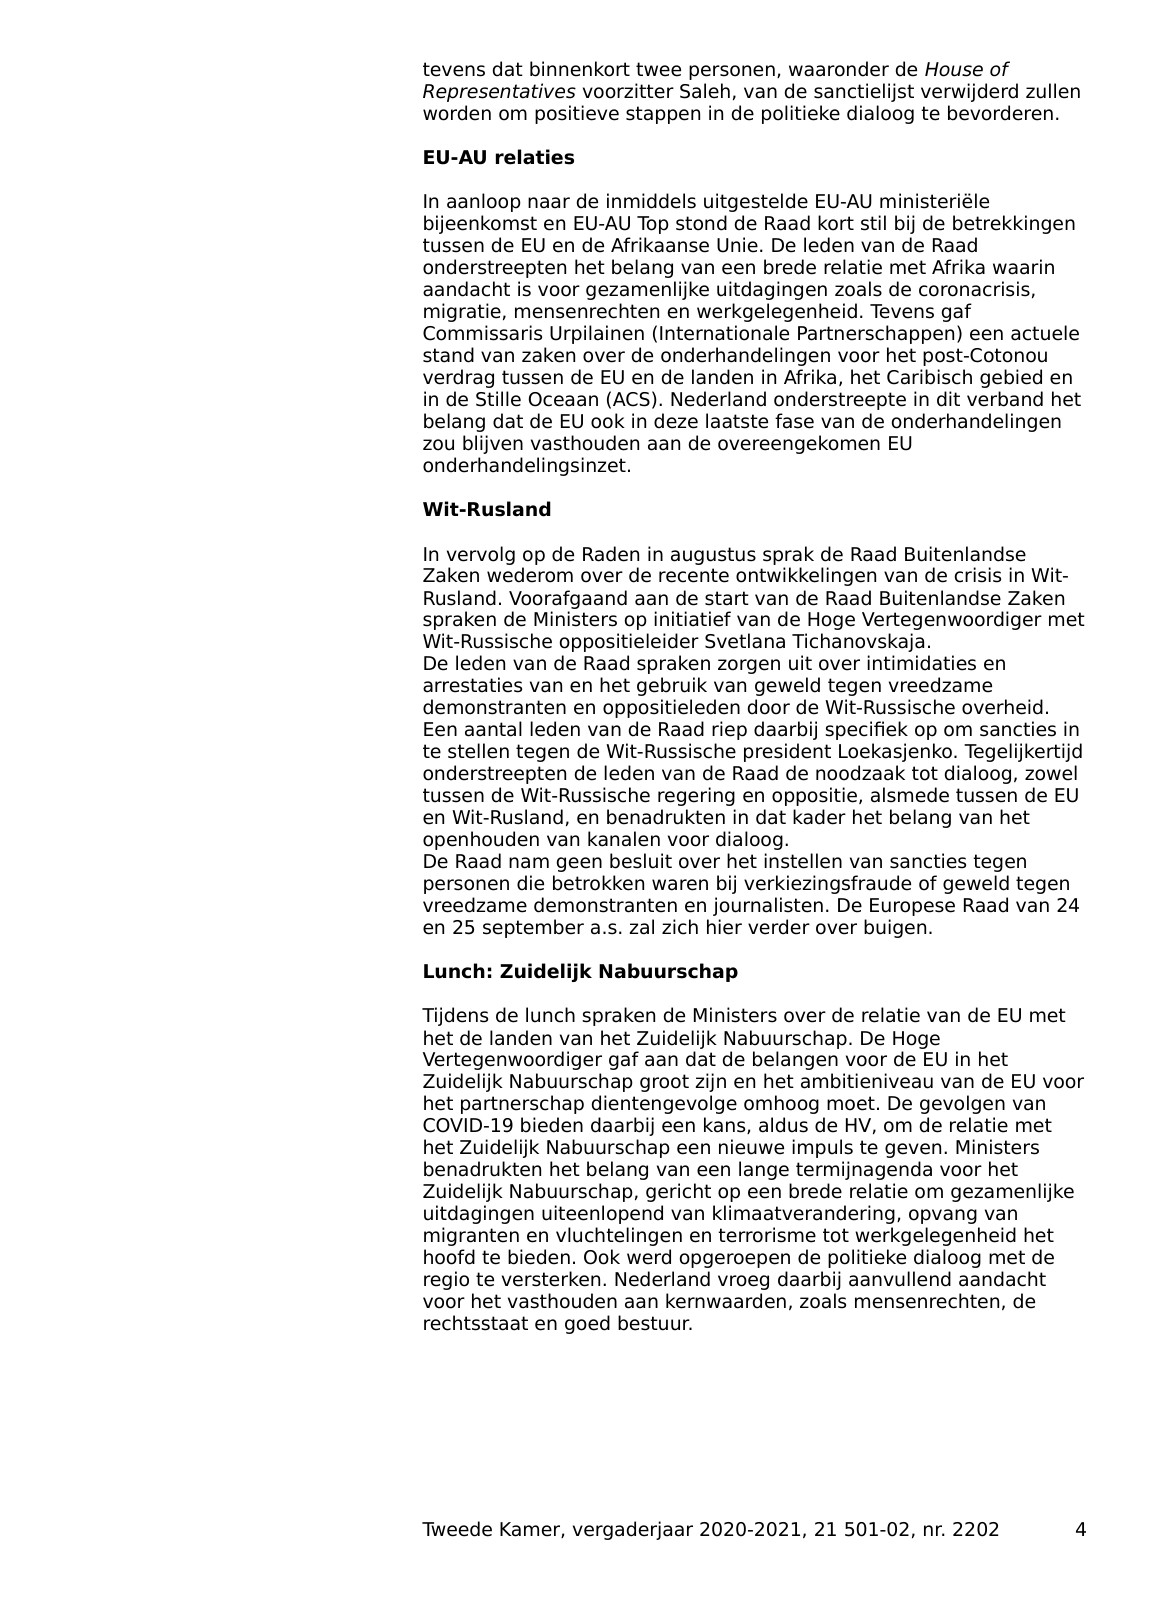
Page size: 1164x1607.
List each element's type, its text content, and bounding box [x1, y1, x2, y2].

text Tijdens de lunch spraken de Ministers over de relatie van de EU met het de landen van het Zuidelijk Nabuurschap. De Hoge Vertegenwoordiger gaf aan dat de belangen voor de EU in het Zuidelijk Nabuurschap groot zijn en het ambitieniveau van de EU voor het partnerschap dientengevolge omhoog moet. De gevolgen van COVID-19 bieden daarbij een kans, aldus de HV, om de relatie met het Zuidelijk Nabuurschap een nieuwe impuls te geven. Ministers benadrukten het belang van een lange termijnagenda voor het Zuidelijk Nabuurschap, gericht op een brede relatie om gezamenlijke uitdagingen uiteenlopend van klimaatverandering, opvang van migranten en vluchtelingen en terrorisme tot werkgelegenheid het hoofd te bieden. Ook werd opgeroepen de politieke dialoog met de regio te versterken. Nederland vroeg daarbij aanvullend aandacht voor het vasthouden aan kernwaarden, zoals mensenrechten, de rechtsstaat en goed bestuur. [422, 1005, 1087, 1335]
text In aanloop naar de inmiddels uitgestelde EU-AU ministeriële bijeenkomst en EU-AU Top stond de Raad kort stil bij de betrekkingen tussen de EU en de Afrikaanse Unie. De leden van de Raad onderstreepten het belang van een brede relatie met Afrika waarin aandacht is voor gezamenlijke uitdagingen zoals de coronacrisis, migratie, mensenrechten en werkgelegenheid. Tevens gaf Commissaris Urpilainen (Internationale Partnerschappen) een actuele stand van zaken over de onderhandelingen voor het post-Cotonou verdrag tussen de EU en de landen in Afrika, het Caribisch gebied en in de Stille Oceaan (ACS). Nederland onderstreepte in dit verband het belang dat de EU ook in deze laatste fase van de onderhandelingen zou blijven vasthouden aan de overeengekomen EU onderhandelingsinzet. [422, 191, 1087, 477]
subtitle Lunch: Zuidelijk Nabuurschap [422, 961, 1087, 983]
text tevens dat binnenkort twee personen, waaronder de House of Representatives voorzitter Saleh, van de sanctielijst verwijderd zullen worden om positieve stappen in de politieke dialoog te bevorderen. [422, 59, 1087, 125]
text De leden van de Raad spraken zorgen uit over intimidaties en arrestaties van en het gebruik van geweld tegen vreedzame demonstranten en oppositieleden door de Wit-Russische overheid. Een aantal leden van de Raad riep daarbij specifiek op om sancties in te stellen tegen de Wit-Russische president Loekasjenko. Tegelijkertijd onderstreepten de leden van de Raad de noodzaak tot dialoog, zowel tussen de Wit-Russische regering en oppositie, alsmede tussen de EU en Wit-Rusland, en benadrukten in dat kader het belang van het openhouden van kanalen voor dialoog. [422, 653, 1087, 851]
subtitle Wit-Rusland [422, 499, 1087, 521]
text De Raad nam geen besluit over het instellen van sancties tegen personen die betrokken waren bij verkiezingsfraude of geweld tegen vreedzame demonstranten en journalisten. De Europese Raad van 24 en 25 september a.s. zal zich hier verder over buigen. [422, 851, 1087, 939]
subtitle EU-AU relaties [422, 147, 1087, 169]
text In vervolg op de Raden in augustus sprak de Raad Buitenlandse Zaken wederom over de recente ontwikkelingen van de crisis in Wit-Rusland. Voorafgaand aan de start van de Raad Buitenlandse Zaken spraken de Ministers op initiatief van de Hoge Vertegenwoordiger met Wit-Russische oppositieleider Svetlana Tichanovskaja. [422, 543, 1087, 653]
